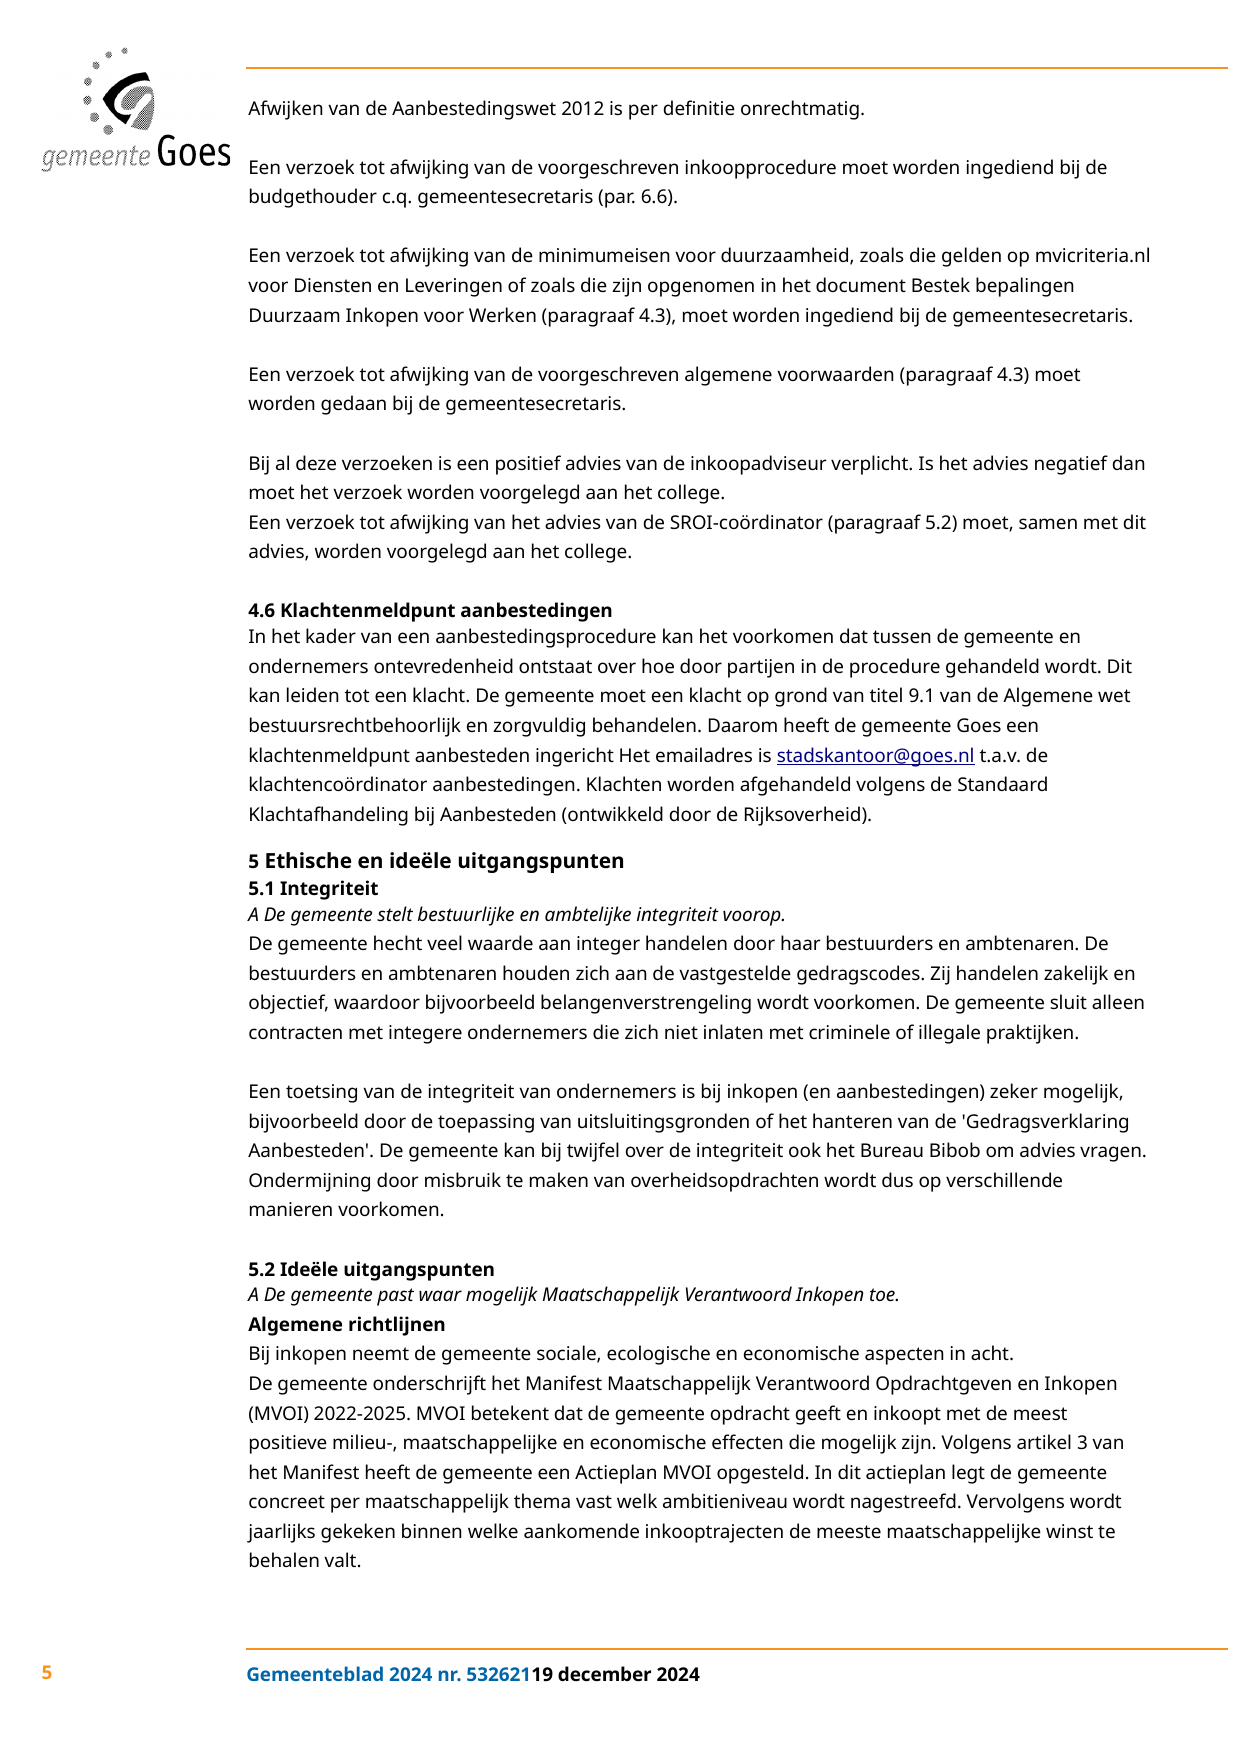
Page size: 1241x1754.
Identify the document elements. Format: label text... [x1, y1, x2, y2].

text 5.2 Ideële uitgangspunten [248, 1256, 1152, 1281]
text Een verzoek tot afwijking van de voorgeschreven inkoopprocedure moet worden ingediend bij de budgethouder c.q. gemeentesecretaris (par. 6.6). [248, 154, 1152, 209]
text Afwijken van de Aanbestedingswet 2012 is per definitie onrechtmatig. [248, 95, 1152, 121]
text 5 Ethische en ideële uitgangspunten [248, 847, 1152, 875]
text De gemeente onderschrijft het Manifest Maatschappelijk Verantwoord Opdrachtgeven en Inkopen (MVOI) 2022-2025. MVOI betekent dat de gemeente opdracht geeft en inkoopt met de meest positieve milieu-, maatschappelijke en economische effecten die mogelijk zijn. Volgens artikel 3 van het Manifest heeft de gemeente een Actieplan MVOI opgesteld. In dit actieplan legt de gemeente concreet per maatschappelijk thema vast welk ambitieniveau wordt nagestreefd. Vervolgens wordt jaarlijks gekeken binnen welke aankomende inkooptrajecten de meeste maatschappelijke winst te behalen valt. [248, 1370, 1152, 1573]
text Een toetsing van de integriteit van ondernemers is bij inkopen (en aanbestedingen) zeker mogelijk, bijvoorbeeld door de toepassing van uitsluitingsgronden of het hanteren van de 'Gedragsverklaring Aanbesteden'. De gemeente kan bij twijfel over de integriteit ook het Bureau Bibob om advies vragen. Ondermijning door misbruik te maken van overheidsopdrachten wordt dus op verschillende manieren voorkomen. [248, 1078, 1152, 1222]
text 5.1 Integriteit [248, 875, 1152, 901]
text Een verzoek tot afwijking van het advies van de SROI-coördinator (paragraaf 5.2) moet, samen met dit advies, worden voorgelegd aan het college. [248, 509, 1152, 564]
text A De gemeente past waar mogelijk Maatschappelijk Verantwoord Inkopen toe. [248, 1281, 1152, 1307]
text Bij al deze verzoeken is een positief advies van de inkoopadviseur verplicht. Is het advies negatief dan moet het verzoek worden voorgelegd aan het college. [248, 450, 1152, 505]
text In het kader van een aanbestedingsprocedure kan het voorkomen dat tussen de gemeente en ondernemers ontevredenheid ontstaat over hoe door partijen in de procedure gehandeld wordt. Dit kan leiden tot een klacht. De gemeente moet een klacht op grond van titel 9.1 van de Algemene wet bestuursrechtbehoorlijk en zorgvuldig behandelen. Daarom heeft de gemeente Goes een klachtenmeldpunt aanbesteden ingericht Het emailadres is stadskantoor@goes.nl t.a.v. de klachtencoördinator aanbestedingen. Klachten worden afgehandeld volgens de Standaard Klachtafhandeling bij Aanbesteden (ontwikkeld door de Rijksoverheid). [248, 623, 1152, 827]
text Een verzoek tot afwijking van de minimumeisen voor duurzaamheid, zoals die gelden op mvicriteria.nl voor Diensten en Leveringen of zoals die zijn opgenomen in het document Bestek bepalingen Duurzaam Inkopen voor Werken (paragraaf 4.3), moet worden ingediend bij de gemeentesecretaris. [248, 243, 1152, 328]
text A De gemeente stelt bestuurlijke en ambtelijke integriteit voorop. [248, 901, 1152, 926]
text Bij inkopen neemt de gemeente sociale, ecologische en economische aspecten in acht. [248, 1341, 1152, 1366]
text Algemene richtlijnen [248, 1311, 1152, 1337]
text Een verzoek tot afwijking van de voorgeschreven algemene voorwaarden (paragraaf 4.3) moet worden gedaan bij de gemeentesecretaris. [248, 361, 1152, 416]
picture [41, 47, 231, 172]
text De gemeente hecht veel waarde aan integer handelen door haar bestuurders en ambtenaren. De bestuurders en ambtenaren houden zich aan de vastgestelde gedragscodes. Zij handelen zakelijk en objectief, waardoor bijvoorbeeld belangenverstrengeling wordt voorkomen. De gemeente sluit alleen contracten met integere ondernemers die zich niet inlaten met criminele of illegale praktijken. [248, 930, 1152, 1045]
text 4.6 Klachtenmeldpunt aanbestedingen [248, 598, 1152, 623]
